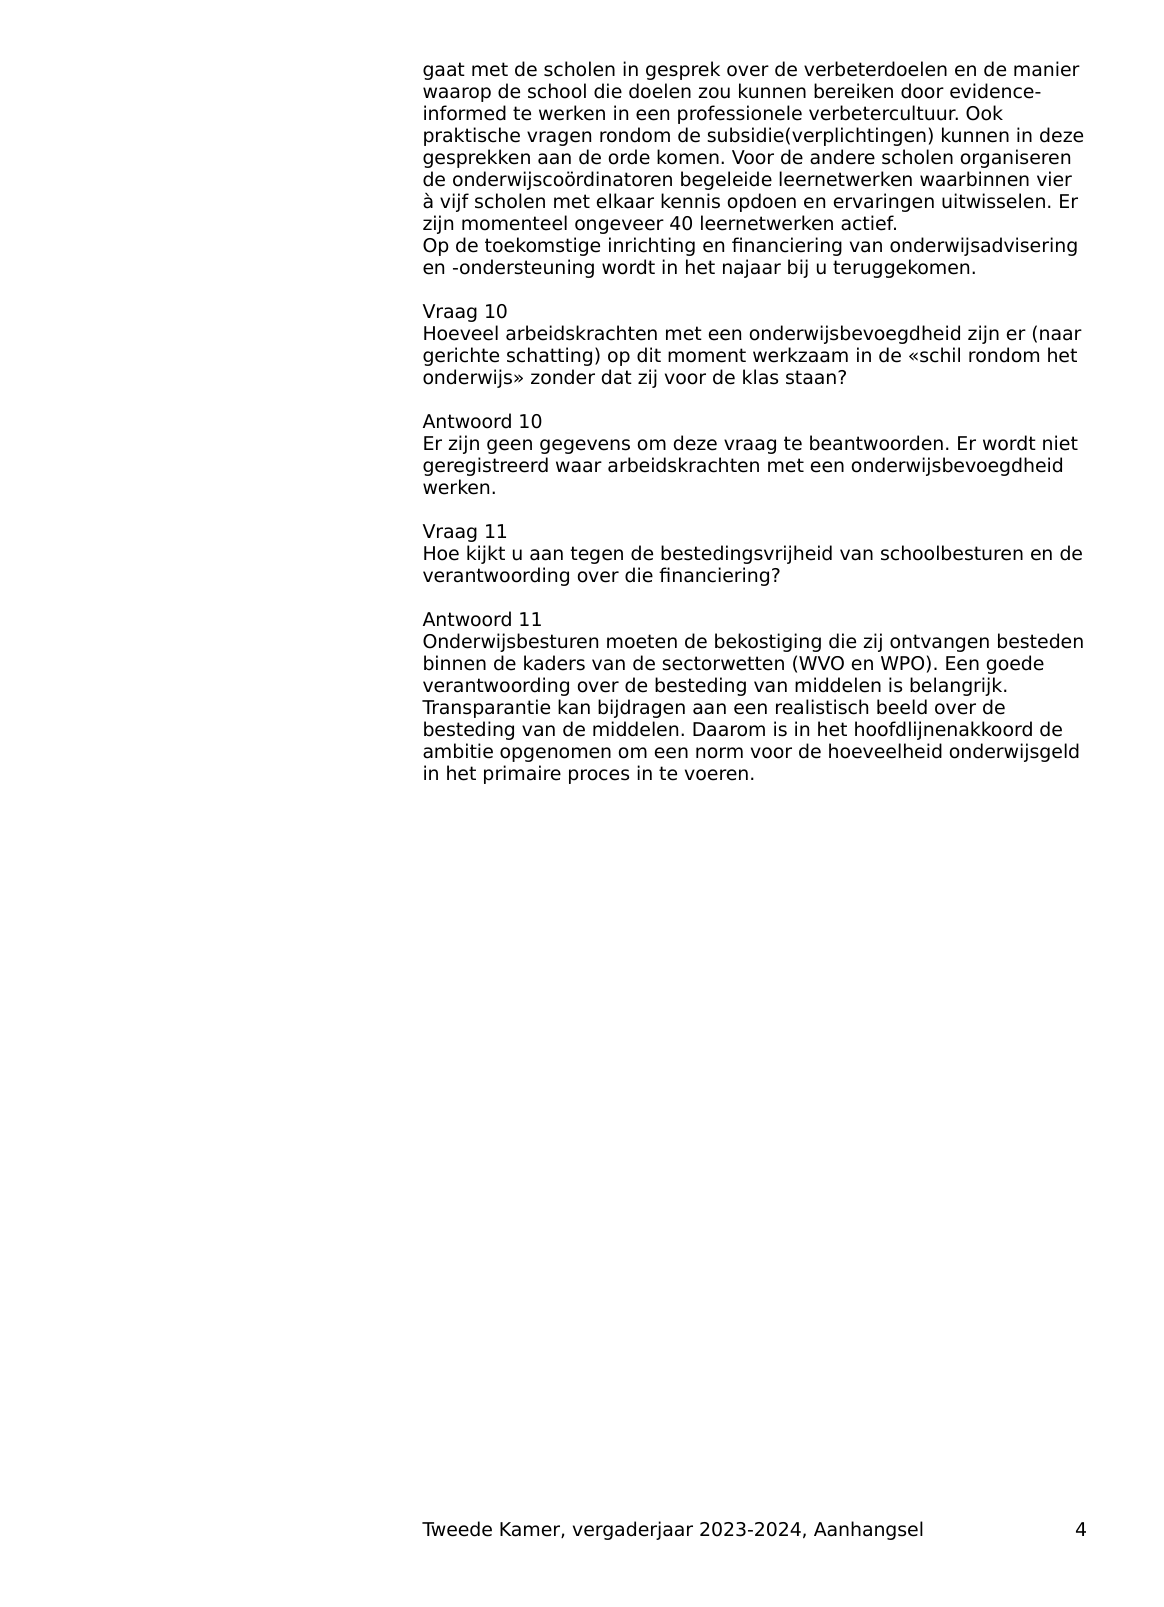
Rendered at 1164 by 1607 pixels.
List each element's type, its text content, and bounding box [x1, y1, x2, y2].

text Vraag 10 [422, 301, 1087, 323]
text Hoeveel arbeidskrachten met een onderwijsbevoegdheid zijn er (naar gerichte schatting) op dit moment werkzaam in de «schil rondom het onderwijs» zonder dat zij voor de klas staan? [422, 323, 1087, 389]
text Er zijn geen gegevens om deze vraag te beantwoorden. Er wordt niet geregistreerd waar arbeidskrachten met een onderwijsbevoegdheid werken. [422, 433, 1087, 499]
text gaat met de scholen in gesprek over de verbeterdoelen en de manier waarop de school die doelen zou kunnen bereiken door evidence-informed te werken in een professionele verbetercultuur. Ook praktische vragen rondom de subsidie(verplichtingen) kunnen in deze gesprekken aan de orde komen. Voor de andere scholen organiseren de onderwijscoördinatoren begeleide leernetwerken waarbinnen vier à vijf scholen met elkaar kennis opdoen en ervaringen uitwisselen. Er zijn momenteel ongeveer 40 leernetwerken actief. [422, 59, 1087, 235]
text Hoe kijkt u aan tegen de bestedingsvrijheid van schoolbesturen en de verantwoording over die financiering? [422, 543, 1087, 587]
text Vraag 11 [422, 521, 1087, 543]
text Onderwijsbesturen moeten de bekostiging die zij ontvangen besteden binnen de kaders van de sectorwetten (WVO en WPO). Een goede verantwoording over de besteding van middelen is belangrijk. Transparantie kan bijdragen aan een realistisch beeld over de besteding van de middelen. Daarom is in het hoofdlijnenakkoord de ambitie opgenomen om een norm voor de hoeveelheid onderwijsgeld in het primaire proces in te voeren. [422, 631, 1087, 785]
text Antwoord 10 [422, 411, 1087, 433]
text Op de toekomstige inrichting en financiering van onderwijsadvisering en -ondersteuning wordt in het najaar bij u teruggekomen. [422, 235, 1087, 279]
text Antwoord 11 [422, 609, 1087, 631]
